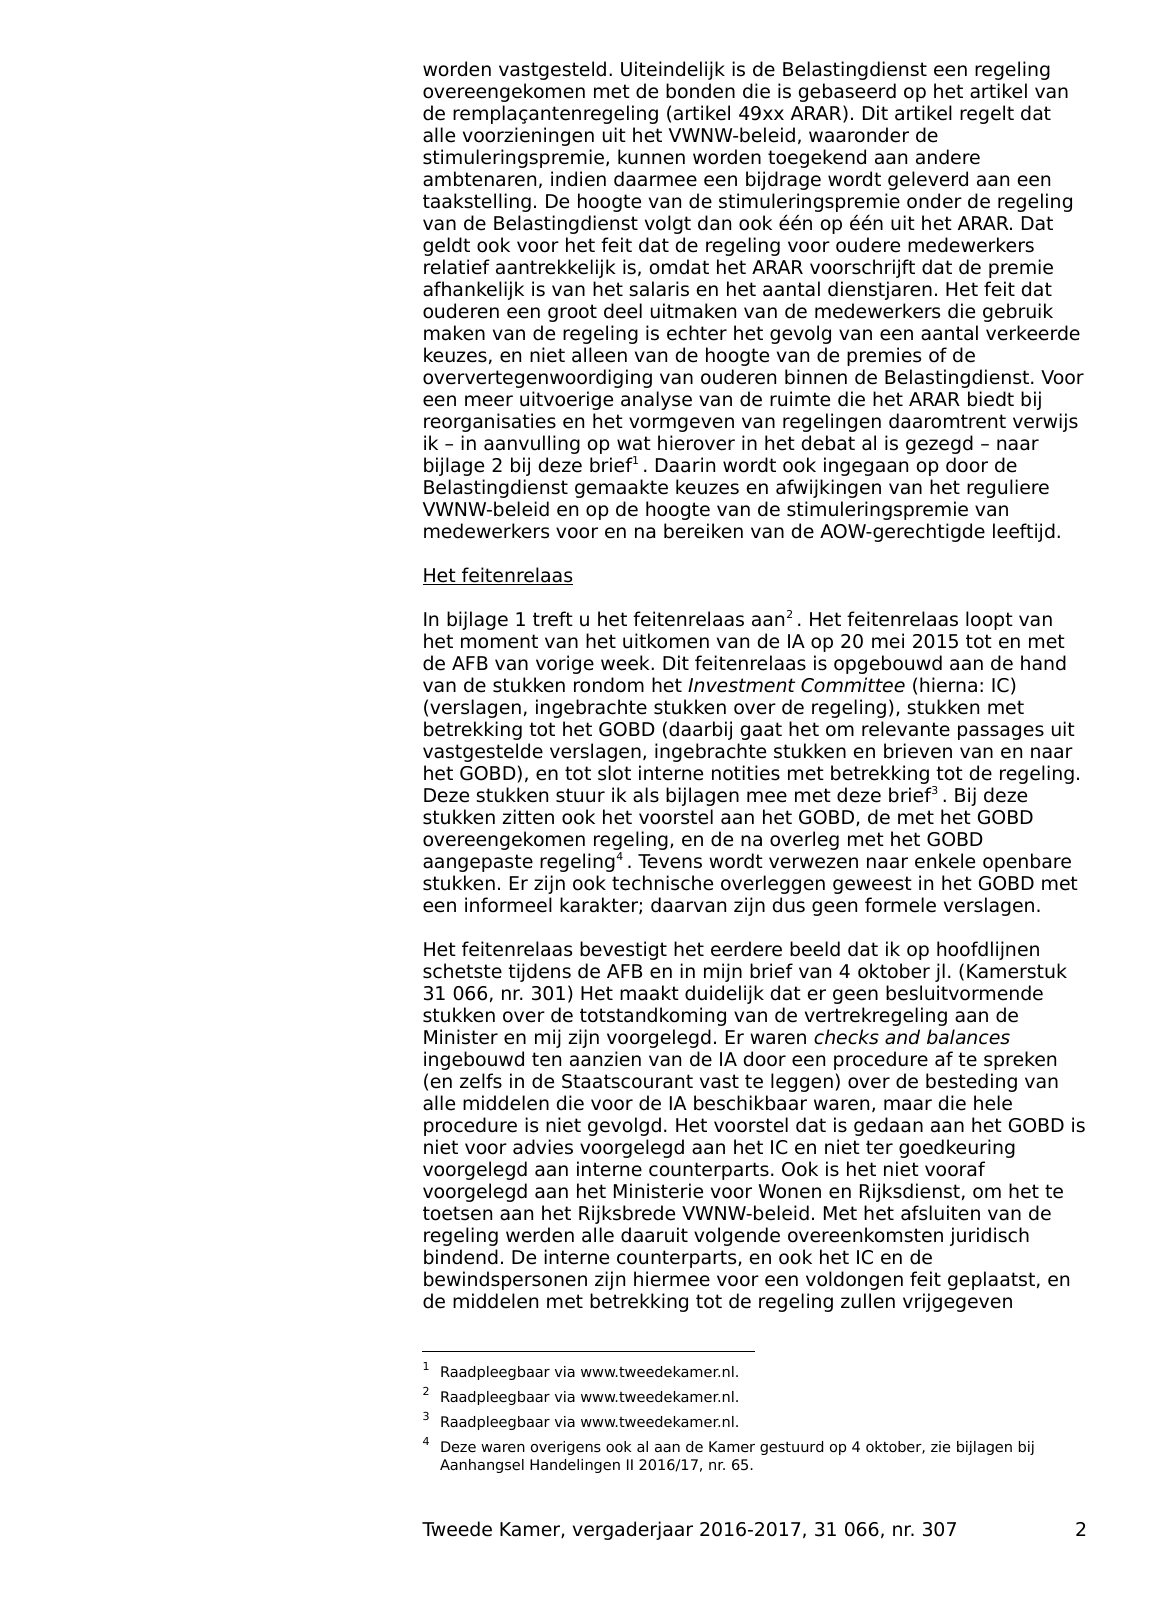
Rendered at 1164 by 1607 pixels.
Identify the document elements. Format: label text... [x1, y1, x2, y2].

text Het feitenrelaas bevestigt het eerdere beeld dat ik op hoofdlijnen schetste tijdens de AFB en in mijn brief van 4 oktober jl. (Kamerstuk 31 066, nr. 301) Het maakt duidelijk dat er geen besluitvormende stukken over de totstandkoming van de vertrekregeling aan de Minister en mij zijn voorgelegd. Er waren checks and balances ingebouwd ten aanzien van de IA door een procedure af te spreken (en zelfs in de Staatscourant vast te leggen) over de besteding van alle middelen die voor de IA beschikbaar waren, maar die hele procedure is niet gevolgd. Het voorstel dat is gedaan aan het GOBD is niet voor advies voorgelegd aan het IC en niet ter goedkeuring voorgelegd aan interne counterparts. Ook is het niet vooraf voorgelegd aan het Ministerie voor Wonen en Rijksdienst, om het te toetsen aan het Rijksbrede VWNW-beleid. Met het afsluiten van de regeling werden alle daaruit volgende overeenkomsten juridisch bindend. De interne counterparts, en ook het IC en de bewindspersonen zijn hiermee voor een voldongen feit geplaatst, en de middelen met betrekking tot de regeling zullen vrijgegeven [422, 939, 1087, 1312]
text In bijlage 1 treft u het feitenrelaas aan. Het feitenrelaas loopt van het moment van het uitkomen van de IA op 20 mei 2015 tot en met de AFB van vorige week. Dit feitenrelaas is opgebouwd aan de hand van de stukken rondom het Investment Committee (hierna: IC) (verslagen, ingebrachte stukken over de regeling), stukken met betrekking tot het GOBD (daarbij gaat het om relevante passages uit vastgestelde verslagen, ingebrachte stukken en brieven van en naar het GOBD), en tot slot interne notities met betrekking tot de regeling. Deze stukken stuur ik als bijlagen mee met deze brief. Bij deze stukken zitten ook het voorstel aan het GOBD, de met het GOBD overeengekomen regeling, en de na overleg met het GOBD aangepaste regeling. Tevens wordt verwezen naar enkele openbare stukken. Er zijn ook technische overleggen geweest in het GOBD met een informeel karakter; daarvan zijn dus geen formele verslagen. [422, 609, 1087, 917]
text Raadpleegbaar via www.tweedekamer.nl. [422, 1410, 1087, 1432]
text Raadpleegbaar via www.tweedekamer.nl. [422, 1360, 1087, 1382]
subtitle Het feitenrelaas [422, 565, 1087, 587]
text Raadpleegbaar via www.tweedekamer.nl. [422, 1385, 1087, 1407]
text Deze waren overigens ook al aan de Kamer gestuurd op 4 oktober, zie bijlagen bij Aanhangsel Handelingen II 2016/17, nr. 65. [422, 1435, 1087, 1474]
text worden vastgesteld. Uiteindelijk is de Belastingdienst een regeling overeengekomen met de bonden die is gebaseerd op het artikel van de remplaçantenregeling (artikel 49xx ARAR). Dit artikel regelt dat alle voorzieningen uit het VWNW-beleid, waaronder de stimuleringspremie, kunnen worden toegekend aan andere ambtenaren, indien daarmee een bijdrage wordt geleverd aan een taakstelling. De hoogte van de stimuleringspremie onder de regeling van de Belastingdienst volgt dan ook één op één uit het ARAR. Dat geldt ook voor het feit dat de regeling voor oudere medewerkers relatief aantrekkelijk is, omdat het ARAR voorschrijft dat de premie afhankelijk is van het salaris en het aantal dienstjaren. Het feit dat ouderen een groot deel uitmaken van de medewerkers die gebruik maken van de regeling is echter het gevolg van een aantal verkeerde keuzes, en niet alleen van de hoogte van de premies of de oververtegenwoordiging van ouderen binnen de Belastingdienst. Voor een meer uitvoerige analyse van de ruimte die het ARAR biedt bij reorganisaties en het vormgeven van regelingen daaromtrent verwijs ik – in aanvulling op wat hierover in het debat al is gezegd – naar bijlage 2 bij deze brief. Daarin wordt ook ingegaan op door de Belastingdienst gemaakte keuzes en afwijkingen van het reguliere VWNW-beleid en op de hoogte van de stimuleringspremie van medewerkers voor en na bereiken van de AOW-gerechtigde leeftijd. [422, 59, 1087, 543]
